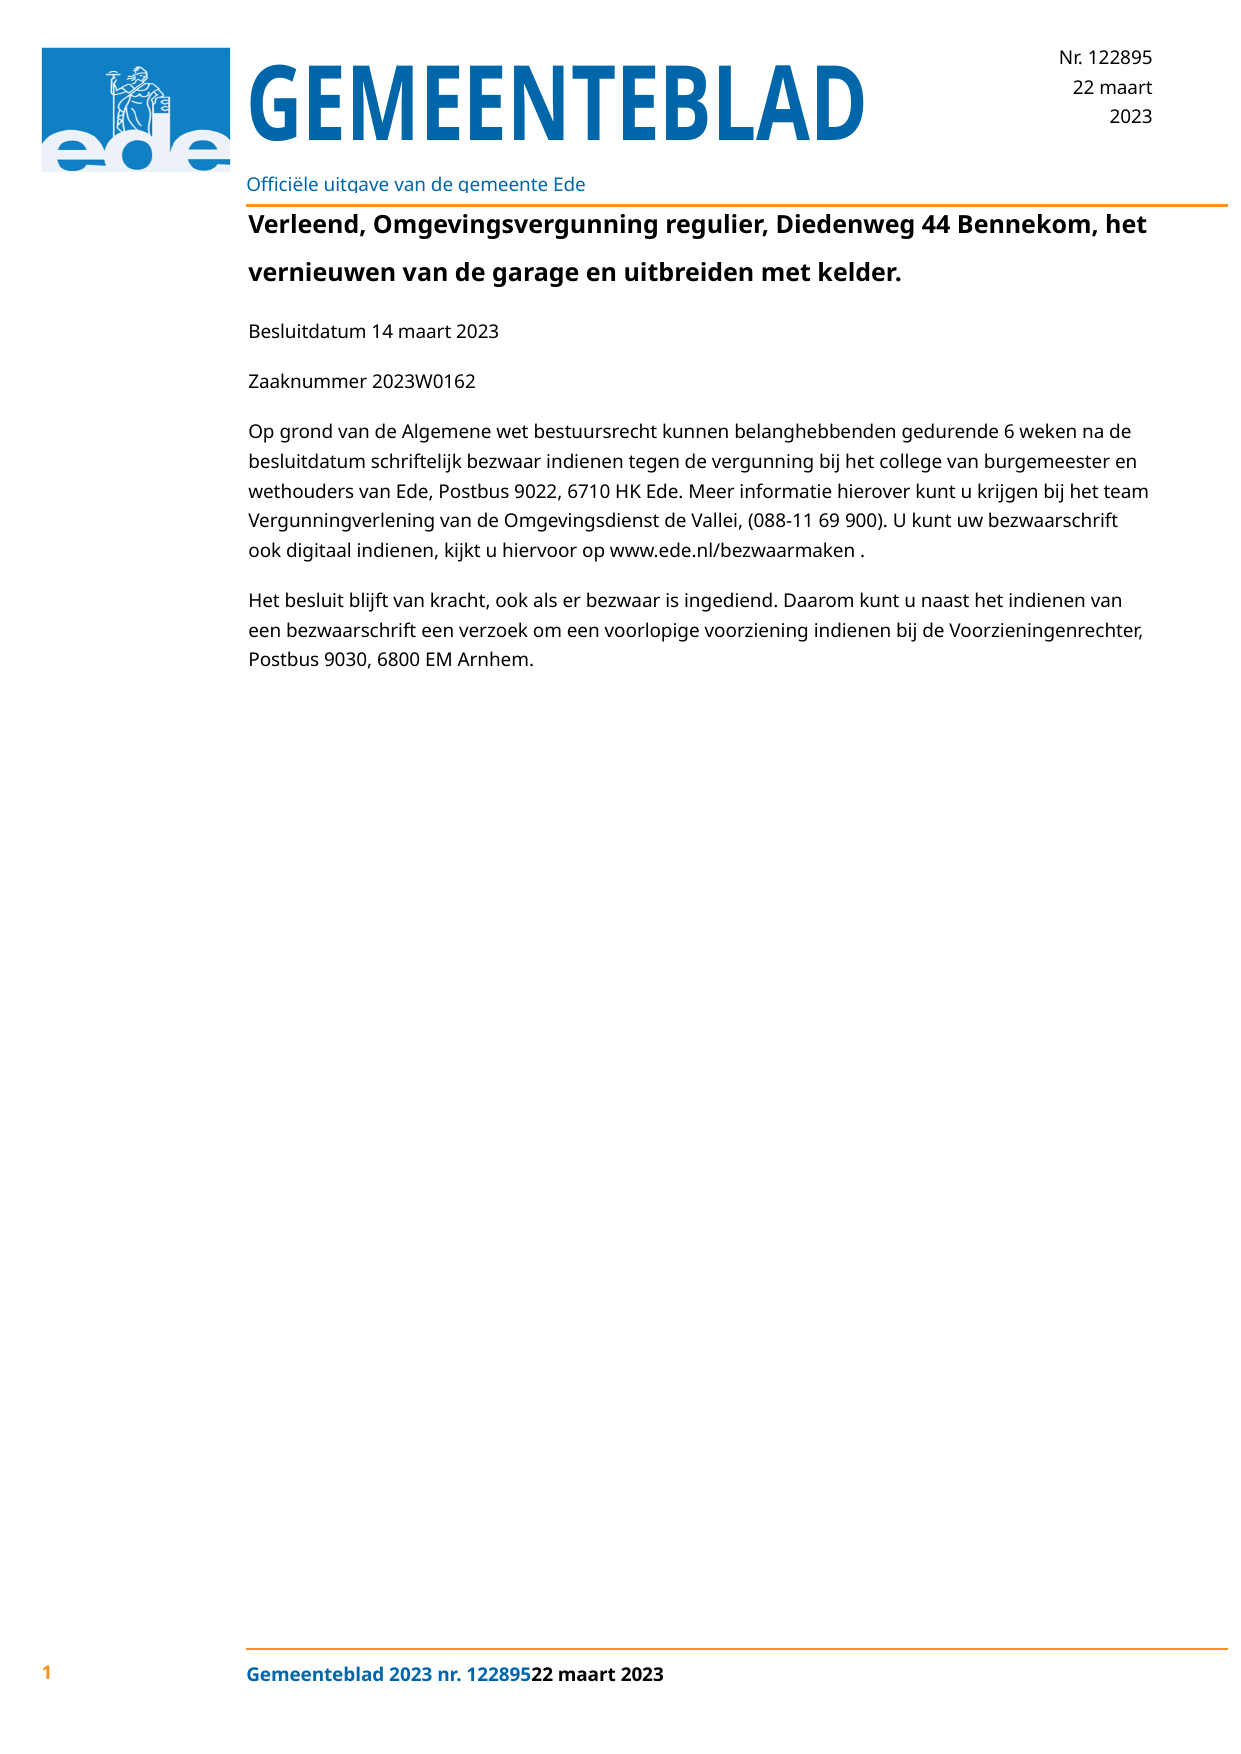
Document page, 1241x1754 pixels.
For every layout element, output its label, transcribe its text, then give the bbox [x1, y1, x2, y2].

picture [41, 47, 231, 172]
text Het besluit blijft van kracht, ook als er bezwaar is ingediend. Daarom kunt u naast het indienen van een bezwaarschrift een verzoek om een voorlopige voorziening indienen bij de Voorzieningenrechter, Postbus 9030, 6800 EM Arnhem. [248, 587, 1152, 672]
text Verleend, Omgevingsvergunning regulier, Diedenweg 44 Bennekom, het vernieuwen van de garage en uitbreiden met kelder. [248, 207, 1152, 288]
text Besluitdatum 14 maart 2023 [248, 318, 1152, 344]
text Op grond van de Algemene wet bestuursrecht kunnen belanghebbenden gedurende 6 weken na de besluitdatum schriftelijk bezwaar indienen tegen de vergunning bij het college van burgemeester en wethouders van Ede, Postbus 9022, 6710 HK Ede. Meer informatie hierover kunt u krijgen bij het team Vergunningverlening van de Omgevingsdienst de Vallei, (088-11 69 900). U kunt uw bezwaarschrift ook digitaal indienen, kijkt u hiervoor op www.ede.nl/bezwaarmaken . [248, 419, 1152, 563]
text Zaaknummer 2023W0162 [248, 368, 1152, 394]
